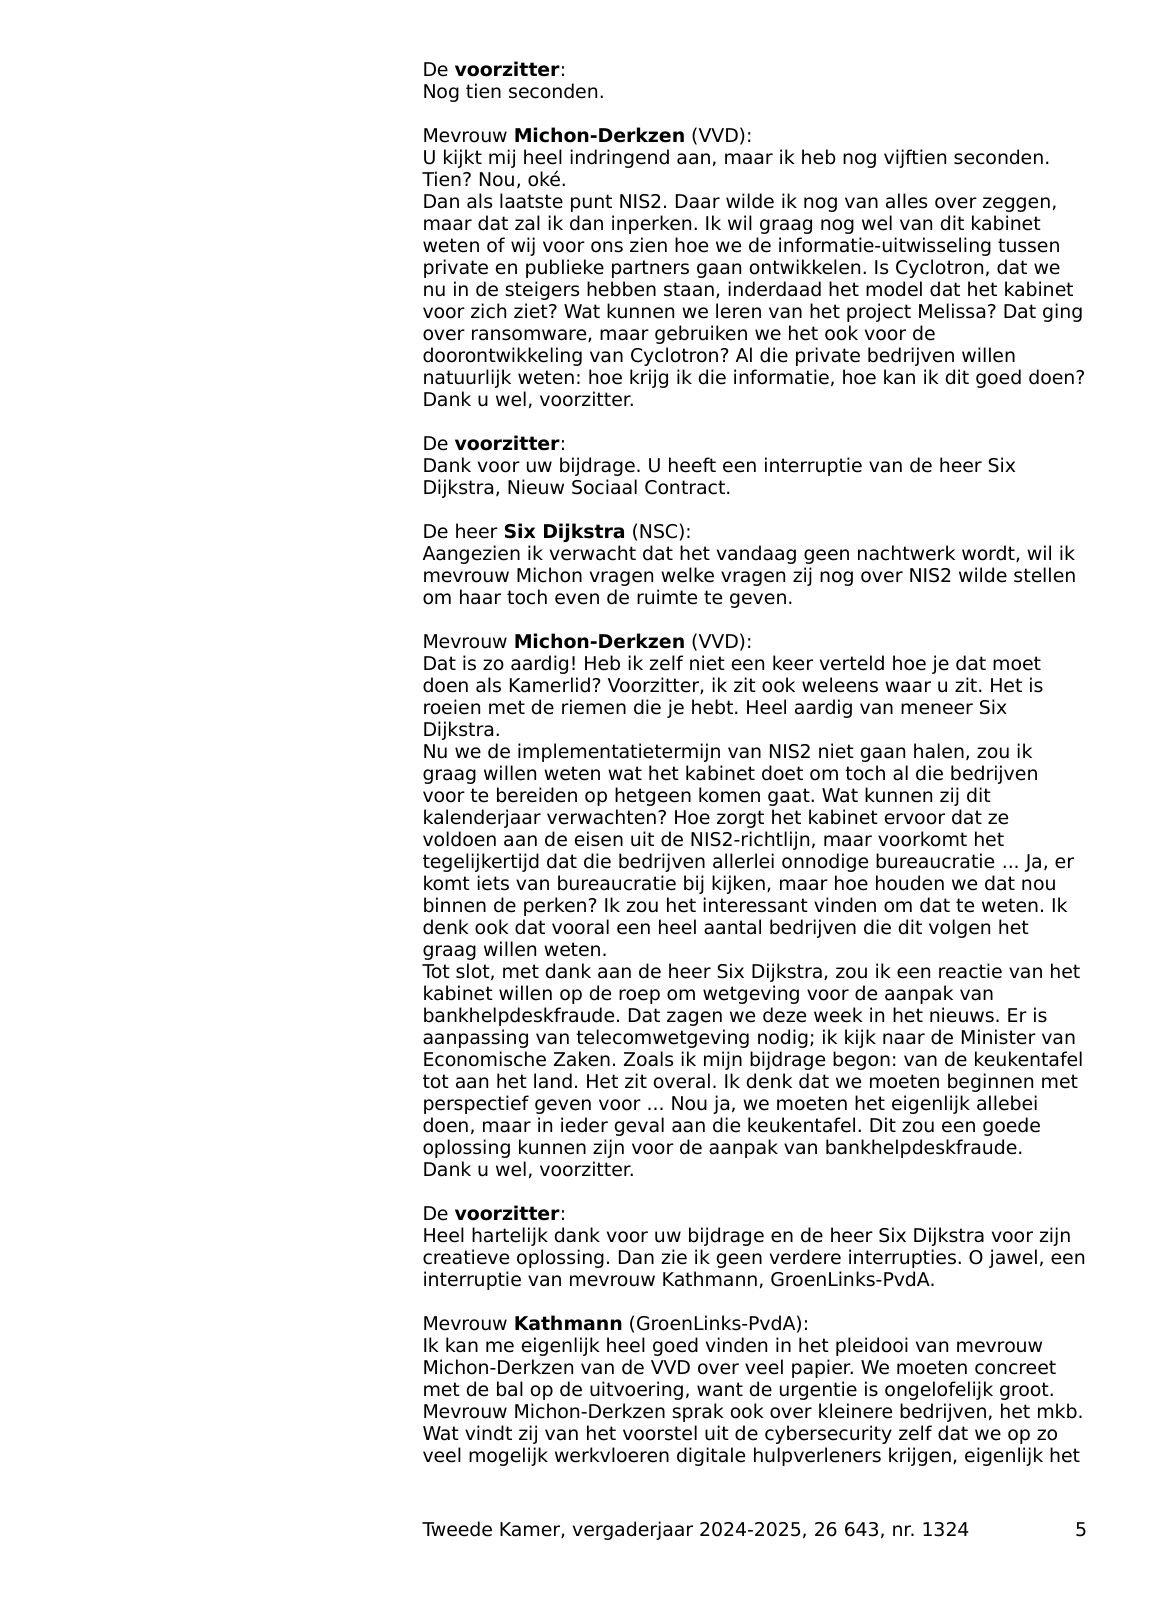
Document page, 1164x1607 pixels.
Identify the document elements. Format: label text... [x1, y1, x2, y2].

text Dank u wel, voorzitter. [422, 389, 1087, 411]
text Ik kan me eigenlijk heel goed vinden in het pleidooi van mevrouw Michon-Derkzen van de VVD over veel papier. We moeten concreet met de bal op de uitvoering, want de urgentie is ongelofelijk groot. Mevrouw Michon-Derkzen sprak ook over kleinere bedrijven, het mkb. Wat vindt zij van het voorstel uit de cybersecurity zelf dat we op zo veel mogelijk werkvloeren digitale hulpverleners krijgen, eigenlijk het [422, 1335, 1087, 1467]
text De voorzitter: [422, 433, 1087, 455]
text De heer Six Dijkstra (NSC): [422, 521, 1087, 543]
text Heel hartelijk dank voor uw bijdrage en de heer Six Dijkstra voor zijn creatieve oplossing. Dan zie ik geen verdere interrupties. O jawel, een interruptie van mevrouw Kathmann, GroenLinks-PvdA. [422, 1225, 1087, 1291]
text Tot slot, met dank aan de heer Six Dijkstra, zou ik een reactie van het kabinet willen op de roep om wetgeving voor de aanpak van bankhelpdeskfraude. Dat zagen we deze week in het nieuws. Er is aanpassing van telecomwetgeving nodig; ik kijk naar de Minister van Economische Zaken. Zoals ik mijn bijdrage begon: van de keukentafel tot aan het land. Het zit overal. Ik denk dat we moeten beginnen met perspectief geven voor ... Nou ja, we moeten het eigenlijk allebei doen, maar in ieder geval aan die keukentafel. Dit zou een goede oplossing kunnen zijn voor de aanpak van bankhelpdeskfraude. [422, 961, 1087, 1159]
text Dat is zo aardig! Heb ik zelf niet een keer verteld hoe je dat moet doen als Kamerlid? Voorzitter, ik zit ook weleens waar u zit. Het is roeien met de riemen die je hebt. Heel aardig van meneer Six Dijkstra. [422, 653, 1087, 741]
text De voorzitter: [422, 59, 1087, 81]
text Mevrouw Michon-Derkzen (VVD): [422, 125, 1087, 147]
text Nog tien seconden. [422, 81, 1087, 103]
text Dank u wel, voorzitter. [422, 1159, 1087, 1181]
text Aangezien ik verwacht dat het vandaag geen nachtwerk wordt, wil ik mevrouw Michon vragen welke vragen zij nog over NIS2 wilde stellen om haar toch even de ruimte te geven. [422, 543, 1087, 609]
text Mevrouw Kathmann (GroenLinks-PvdA): [422, 1313, 1087, 1335]
text Dank voor uw bijdrage. U heeft een interruptie van de heer Six Dijkstra, Nieuw Sociaal Contract. [422, 455, 1087, 499]
text U kijkt mij heel indringend aan, maar ik heb nog vijftien seconden. Tien? Nou, oké. [422, 147, 1087, 191]
text Mevrouw Michon-Derkzen (VVD): [422, 631, 1087, 653]
text Dan als laatste punt NIS2. Daar wilde ik nog van alles over zeggen, maar dat zal ik dan inperken. Ik wil graag nog wel van dit kabinet weten of wij voor ons zien hoe we de informatie-uitwisseling tussen private en publieke partners gaan ontwikkelen. Is Cyclotron, dat we nu in de steigers hebben staan, inderdaad het model dat het kabinet voor zich ziet? Wat kunnen we leren van het project Melissa? Dat ging over ransomware, maar gebruiken we het ook voor de doorontwikkeling van Cyclotron? Al die private bedrijven willen natuurlijk weten: hoe krijg ik die informatie, hoe kan ik dit goed doen? [422, 191, 1087, 389]
text De voorzitter: [422, 1203, 1087, 1225]
text Nu we de implementatietermijn van NIS2 niet gaan halen, zou ik graag willen weten wat het kabinet doet om toch al die bedrijven voor te bereiden op hetgeen komen gaat. Wat kunnen zij dit kalenderjaar verwachten? Hoe zorgt het kabinet ervoor dat ze voldoen aan de eisen uit de NIS2-richtlijn, maar voorkomt het tegelijkertijd dat die bedrijven allerlei onnodige bureaucratie ... Ja, er komt iets van bureaucratie bij kijken, maar hoe houden we dat nou binnen de perken? Ik zou het interessant vinden om dat te weten. Ik denk ook dat vooral een heel aantal bedrijven die dit volgen het graag willen weten. [422, 741, 1087, 961]
